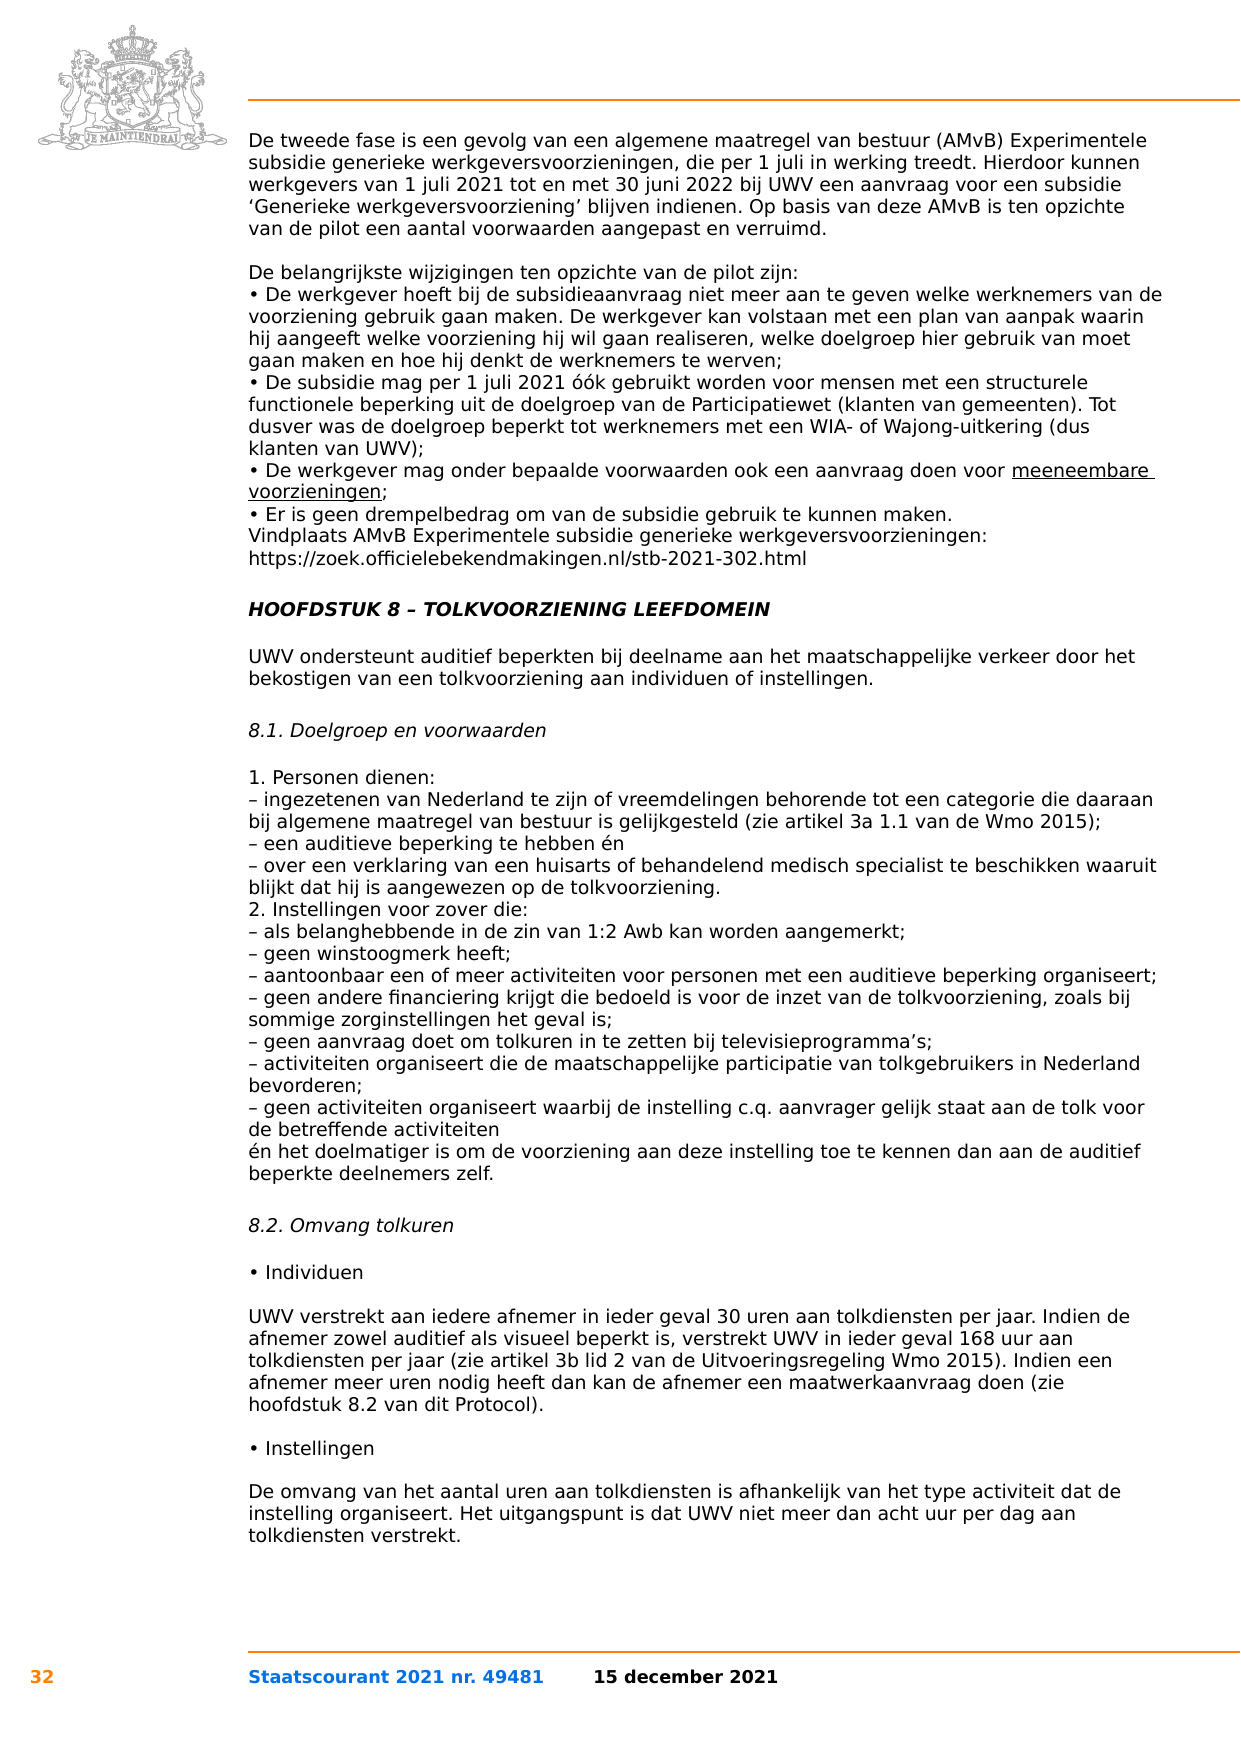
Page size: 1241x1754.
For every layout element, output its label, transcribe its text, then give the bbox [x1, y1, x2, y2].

text – ingezetenen van Nederland te zijn of vreemdelingen behorende tot een categorie die daaraan bij algemene maatregel van bestuur is gelijkgesteld (zie artikel 3a 1.1 van de Wmo 2015); [248, 789, 1163, 833]
text – als belanghebbende in de zin van 1:2 Awb kan worden aangemerkt; [248, 921, 1163, 943]
text • De werkgever mag onder bepaalde voorwaarden ook een aanvraag doen voor meeneembare voorzieningen; [248, 459, 1163, 503]
text – geen activiteiten organiseert waarbij de instelling c.q. aanvrager gelijk staat aan de tolk voor de betreffende activiteiten [248, 1097, 1163, 1141]
text • Er is geen drempelbedrag om van de subsidie gebruik te kunnen maken. [248, 503, 1163, 525]
subtitle • Individuen [248, 1262, 1163, 1284]
text én het doelmatiger is om de voorziening aan deze instelling toe te kennen dan aan de auditief beperkte deelnemers zelf. [248, 1141, 1163, 1185]
subtitle 8.2. Omvang tolkuren [248, 1215, 1163, 1237]
text De omvang van het aantal uren aan tolkdiensten is afhankelijk van het type activiteit dat de instelling organiseert. Het uitgangspunt is dat UWV niet meer dan acht uur per dag aan tolkdiensten verstrekt. [248, 1481, 1163, 1547]
text De belangrijkste wijzigingen ten opzichte van de pilot zijn: [248, 262, 1163, 284]
text – geen aanvraag doet om tolkuren in te zetten bij televisieprogramma’s; [248, 1031, 1163, 1053]
subtitle HOOFDSTUK 8 – TOLKVOORZIENING LEEFDOMEIN [248, 599, 1163, 621]
text • De subsidie mag per 1 juli 2021 óók gebruikt worden voor mensen met een structurele functionele beperking uit de doelgroep van de Participatiewet (klanten van gemeenten). Tot dusver was de doelgroep beperkt tot werknemers met een WIA- of Wajong-uitkering (dus klanten van UWV); [248, 372, 1163, 459]
subtitle 8.1. Doelgroep en voorwaarden [248, 720, 1163, 742]
text – geen winstoogmerk heeft; [248, 943, 1163, 965]
text 1. Personen dienen: [248, 767, 1163, 789]
text • De werkgever hoeft bij de subsidieaanvraag niet meer aan te geven welke werknemers van de voorziening gebruik gaan maken. De werkgever kan volstaan met een plan van aanpak waarin hij aangeeft welke voorziening hij wil gaan realiseren, welke doelgroep hier gebruik van moet gaan maken en hoe hij denkt de werknemers te werven; [248, 284, 1163, 372]
text – over een verklaring van een huisarts of behandelend medisch specialist te beschikken waaruit blijkt dat hij is aangewezen op de tolkvoorziening. [248, 855, 1163, 899]
text – aantoonbaar een of meer activiteiten voor personen met een auditieve beperking organiseert; [248, 965, 1163, 987]
text UWV verstrekt aan iedere afnemer in ieder geval 30 uren aan tolkdiensten per jaar. Indien de afnemer zowel auditief als visueel beperkt is, verstrekt UWV in ieder geval 168 uur aan tolkdiensten per jaar (zie artikel 3b lid 2 van de Uitvoeringsregeling Wmo 2015). Indien een afnemer meer uren nodig heeft dan kan de afnemer een maatwerkaanvraag doen (zie hoofdstuk 8.2 van dit Protocol). [248, 1306, 1163, 1416]
text – een auditieve beperking te hebben én [248, 833, 1163, 855]
text De tweede fase is een gevolg van een algemene maatregel van bestuur (AMvB) Experimentele subsidie generieke werkgeversvoorzieningen, die per 1 juli in werking treedt. Hierdoor kunnen werkgevers van 1 juli 2021 tot en met 30 juni 2022 bij UWV een aanvraag voor een subsidie ‘Generieke werkgeversvoorziening’ blijven indienen. Op basis van deze AMvB is ten opzichte van de pilot een aantal voorwaarden aangepast en verruimd. [248, 130, 1163, 240]
text Vindplaats AMvB Experimentele subsidie generieke werkgeversvoorzieningen: https://zoek.officielebekendmakingen.nl/stb-2021-302.html [248, 525, 1163, 569]
picture [38, 25, 227, 150]
text 2. Instellingen voor zover die: [248, 899, 1163, 921]
subtitle • Instellingen [248, 1437, 1163, 1459]
text – activiteiten organiseert die de maatschappelijke participatie van tolkgebruikers in Nederland bevorderen; [248, 1053, 1163, 1097]
text – geen andere financiering krijgt die bedoeld is voor de inzet van de tolkvoorziening, zoals bij sommige zorginstellingen het geval is; [248, 987, 1163, 1031]
text UWV ondersteunt auditief beperkten bij deelname aan het maatschappelijke verkeer door het bekostigen van een tolkvoorziening aan individuen of instellingen. [248, 646, 1163, 690]
